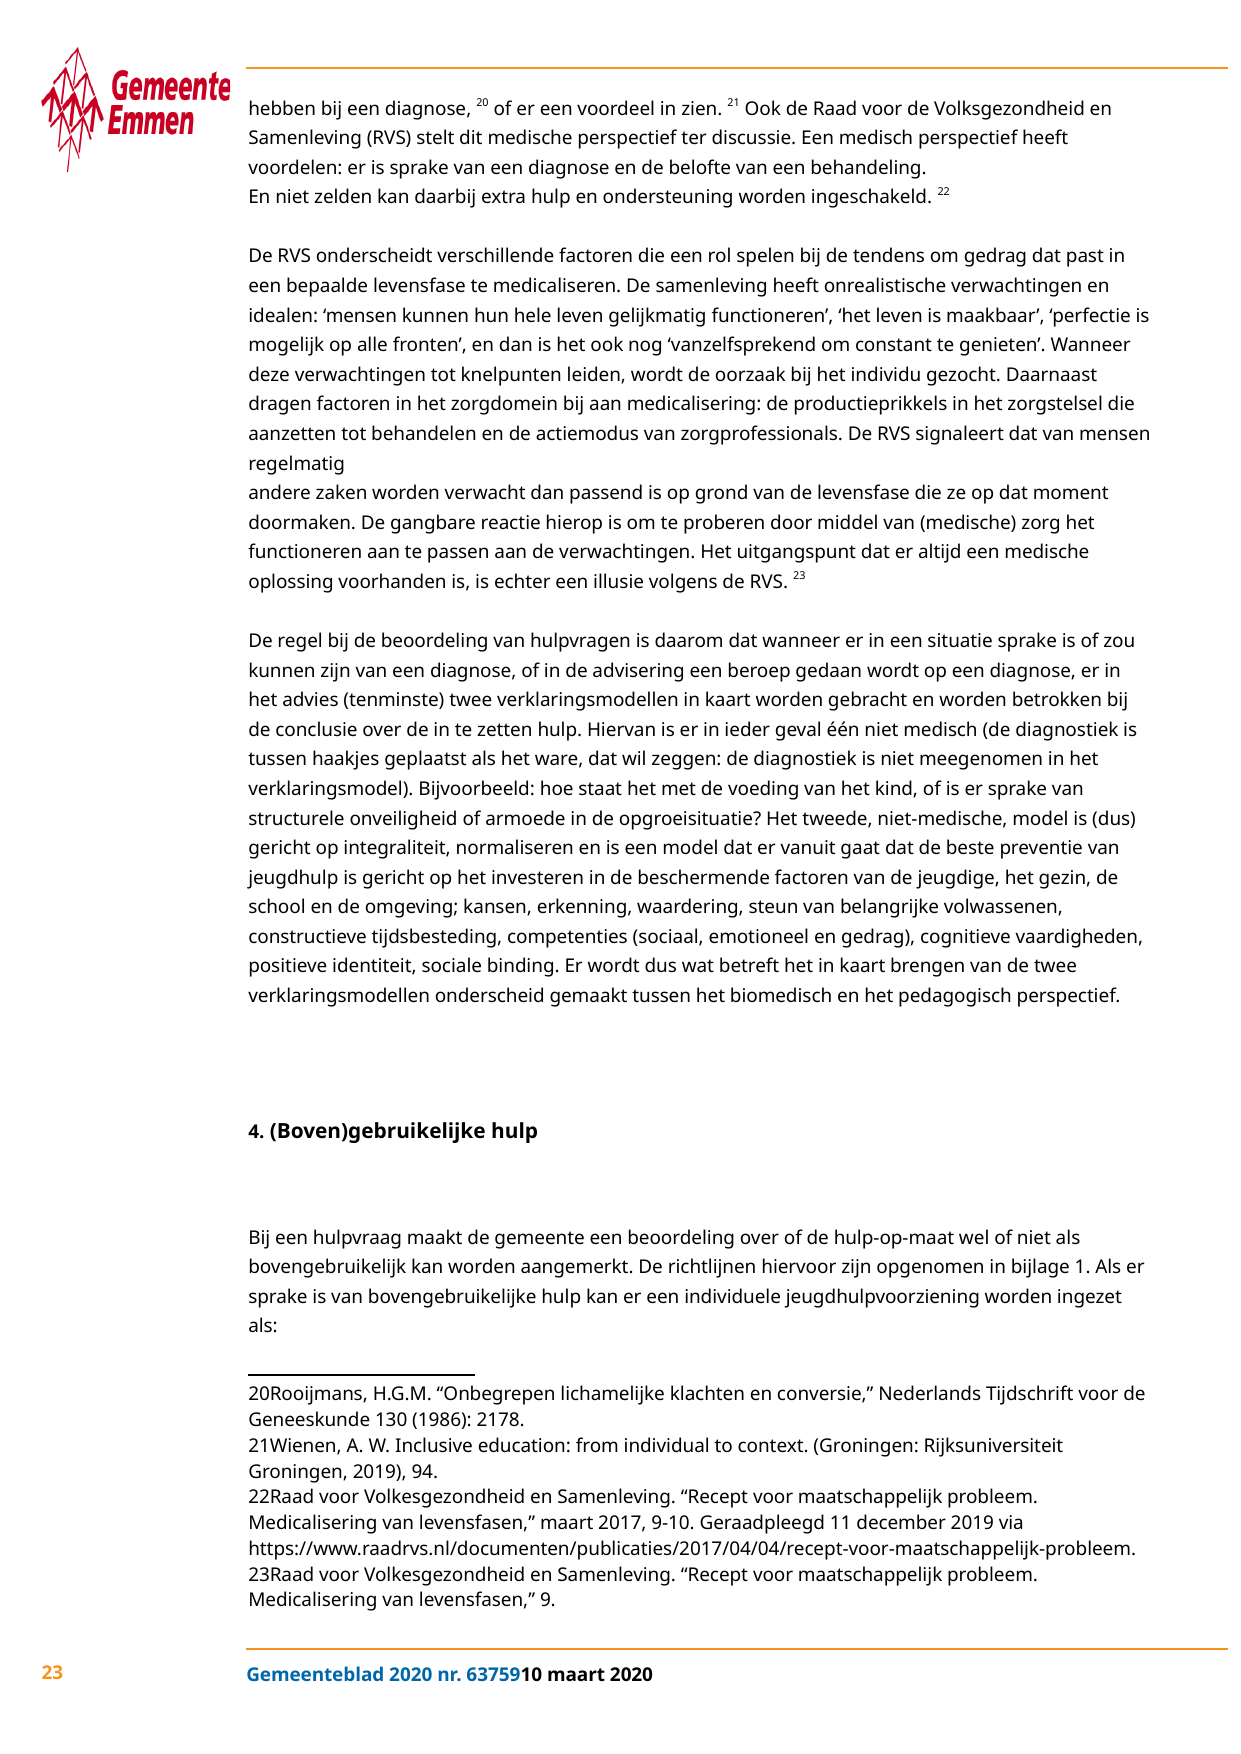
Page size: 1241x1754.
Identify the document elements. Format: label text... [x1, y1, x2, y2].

text hebben bij een diagnose, of er een voordeel in zien. Ook de Raad voor de Volksgezondheid en Samenleving (RVS) stelt dit medische perspectief ter discussie. Een medisch perspectief heeft voordelen: er is sprake van een diagnose en de belofte van een behandeling. [248, 95, 1152, 180]
picture [41, 47, 231, 172]
text Raad voor Volkesgezondheid en Samenleving. “Recept voor maatschappelijk probleem. Medicalisering van levensfasen,” maart 2017, 9-10. Geraadpleegd 11 december 2019 via https://www.raadrvs.nl/documenten/publicaties/2017/04/04/recept-voor-maatschappelijk-probleem. [248, 1483, 1152, 1561]
text En niet zelden kan daarbij extra hulp en ondersteuning worden ingeschakeld. [248, 183, 1152, 209]
text De regel bij de beoordeling van hulpvragen is daarom dat wanneer er in een situatie sprake is of zou kunnen zijn van een diagnose, of in de advisering een beroep gedaan wordt op een diagnose, er in het advies (tenminste) twee verklaringsmodellen in kaart worden gebracht en worden betrokken bij de conclusie over de in te zetten hulp. Hiervan is er in ieder geval één niet medisch (de diagnostiek is tussen haakjes geplaatst als het ware, dat wil zeggen: de diagnostiek is niet meegenomen in het verklaringsmodel). Bijvoorbeeld: hoe staat het met de voeding van het kind, of is er sprake van structurele onveiligheid of armoede in de opgroeisituatie? Het tweede, niet-medische, model is (dus) gericht op integraliteit, normaliseren en is een model dat er vanuit gaat dat de beste preventie van jeugdhulp is gericht op het investeren in de beschermende factoren van de jeugdige, het gezin, de school en de omgeving; kansen, erkenning, waardering, steun van belangrijke volwassenen, constructieve tijdsbesteding, competenties (sociaal, emotioneel en gedrag), cognitieve vaardigheden, positieve identiteit, sociale binding. Er wordt dus wat betreft het in kaart brengen van de twee verklaringsmodellen onderscheid gemaakt tussen het biomedisch en het pedagogisch perspectief. [248, 627, 1152, 1008]
text andere zaken worden verwacht dan passend is op grond van de levensfase die ze op dat moment doormaken. De gangbare reactie hierop is om te proberen door middel van (medische) zorg het functioneren aan te passen aan de verwachtingen. Het uitgangspunt dat er altijd een medische oplossing voorhanden is, is echter een illusie volgens de RVS. [248, 479, 1152, 594]
text Wienen, A. W. Inclusive education: from individual to context. (Groningen: Rijksuniversiteit Groningen, 2019), 94. [248, 1432, 1152, 1483]
text De RVS onderscheidt verschillende factoren die een rol spelen bij de tendens om gedrag dat past in een bepaalde levensfase te medicaliseren. De samenleving heeft onrealistische verwachtingen en idealen: ‘mensen kunnen hun hele leven gelijkmatig functioneren’, ‘het leven is maakbaar’, ‘perfectie is mogelijk op alle fronten’, en dan is het ook nog ‘vanzelfsprekend om constant te genieten’. Wanneer deze verwachtingen tot knelpunten leiden, wordt de oorzaak bij het individu gezocht. Daarnaast dragen factoren in het zorgdomein bij aan medicalisering: de productieprikkels in het zorgstelsel die aanzetten tot behandelen en de actiemodus van zorgprofessionals. De RVS signaleert dat van mensen regelmatig [248, 243, 1152, 476]
text Rooijmans, H.G.M. “Onbegrepen lichamelijke klachten en conversie,” Nederlands Tijdschrift voor de Geneeskunde 130 (1986): 2178. [248, 1381, 1152, 1432]
text Raad voor Volkesgezondheid en Samenleving. “Recept voor maatschappelijk probleem. Medicalisering van levensfasen,” 9. [248, 1561, 1152, 1612]
text 4. (Boven)gebruikelijke hulp [248, 1117, 1152, 1145]
text Bij een hulpvraag maakt de gemeente een beoordeling over of de hulp-op-maat wel of niet als bovengebruikelijk kan worden aangemerkt. De richtlijnen hiervoor zijn opgenomen in bijlage 1. Als er sprake is van bovengebruikelijke hulp kan er een individuele jeugdhulpvoorziening worden ingezet als: [248, 1224, 1152, 1338]
